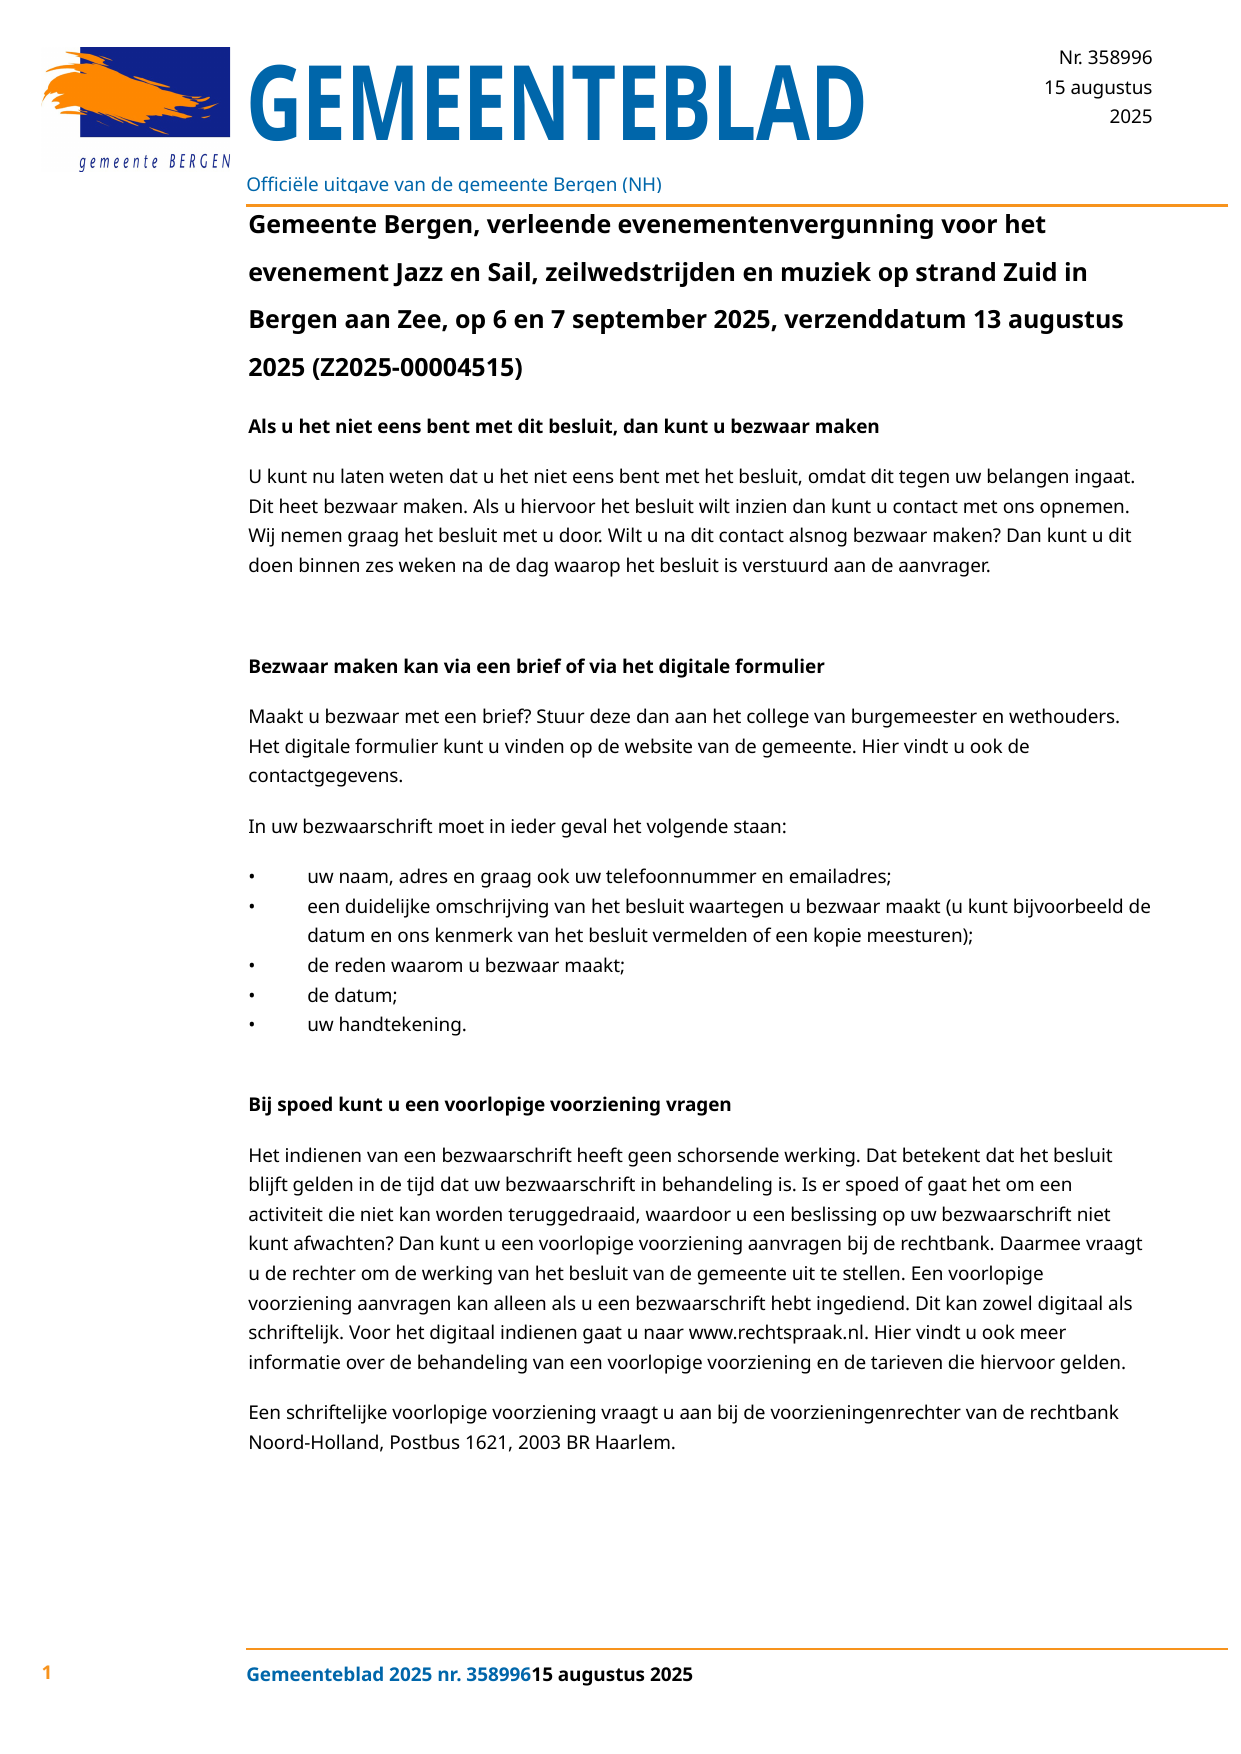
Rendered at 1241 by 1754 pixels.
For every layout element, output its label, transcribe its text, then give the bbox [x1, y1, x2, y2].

text In uw bezwaarschrift moet in ieder geval het volgende staan: [248, 813, 1152, 839]
text Een schriftelijke voorlopige voorziening vraagt u aan bij de voorzieningenrechter van de rechtbank Noord-Holland, Postbus 1621, 2003 BR Haarlem. [248, 1399, 1152, 1455]
list de reden waarom u bezwaar maakt; [248, 952, 1152, 978]
text Als u het niet eens bent met dit besluit, dan kunt u bezwaar maken [248, 413, 1152, 439]
text Het indienen van een bezwaarschrift heeft geen schorsende werking. Dat betekent dat het besluit blijft gelden in de tijd dat uw bezwaarschrift in behandeling is. Is er spoed of gaat het om een activiteit die niet kan worden teruggedraaid, waardoor u een beslissing op uw bezwaarschrift niet kunt afwachten? Dan kunt u een voorlopige voorziening aanvragen bij de rechtbank. Daarmee vraagt u de rechter om de werking van het besluit van de gemeente uit te stellen. Een voorlopige voorziening aanvragen kan alleen als u een bezwaarschrift hebt ingediend. Dit kan zowel digitaal als schriftelijk. Voor het digitaal indienen gaat u naar www.rechtspraak.nl. Hier vindt u ook meer informatie over de behandeling van een voorlopige voorziening en de tarieven die hiervoor gelden. [248, 1142, 1152, 1375]
text Bezwaar maken kan via een brief of via het digitale formulier [248, 653, 1152, 679]
list uw naam, adres en graag ook uw telefoonnummer en emailadres; [248, 863, 1152, 889]
picture [41, 47, 231, 172]
list de datum; [248, 982, 1152, 1008]
list een duidelijke omschrijving van het besluit waartegen u bezwaar maakt (u kunt bijvoorbeeld de datum en ons kenmerk van het besluit vermelden of een kopie meesturen); [248, 893, 1152, 948]
text Gemeente Bergen, verleende evenementenvergunning voor het evenement Jazz en Sail, zeilwedstrijden en muziek op strand Zuid in Bergen aan Zee, op 6 en 7 september 2025, verzenddatum 13 augustus 2025 (Z2025-00004515) [248, 207, 1152, 384]
list uw handtekening. [248, 1011, 1152, 1037]
text U kunt nu laten weten dat u het niet eens bent met het besluit, omdat dit tegen uw belangen ingaat. Dit heet bezwaar maken. Als u hiervoor het besluit wilt inzien dan kunt u contact met ons opnemen. Wij nemen graag het besluit met u door. Wilt u na dit contact alsnog bezwaar maken? Dan kunt u dit doen binnen zes weken na de dag waarop het besluit is verstuurd aan de aanvrager. [248, 463, 1152, 578]
text Maakt u bezwaar met een brief? Stuur deze dan aan het college van burgemeester en wethouders. Het digitale formulier kunt u vinden op de website van de gemeente. Hier vindt u ook de contactgegevens. [248, 703, 1152, 788]
text Bij spoed kunt u een voorlopige voorziening vragen [248, 1091, 1152, 1117]
